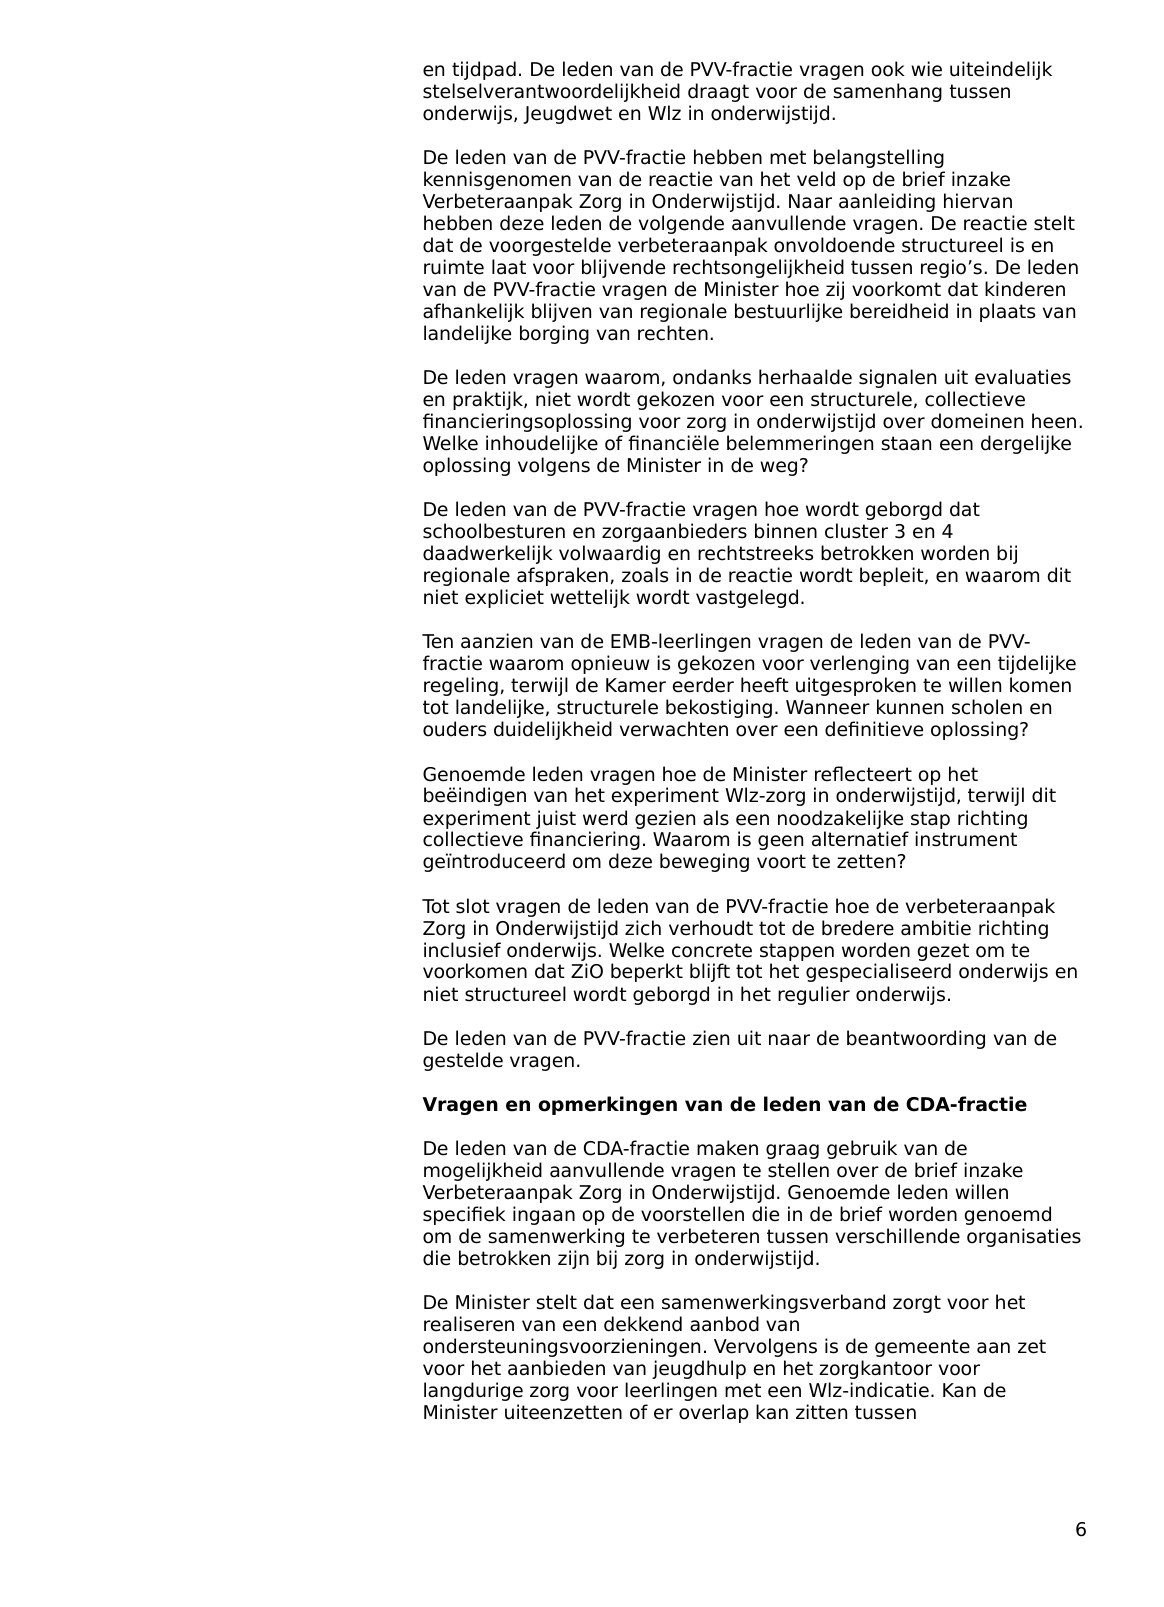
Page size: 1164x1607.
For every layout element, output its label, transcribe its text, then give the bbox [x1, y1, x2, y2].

text De Minister stelt dat een samenwerkingsverband zorgt voor het realiseren van een dekkend aanbod van ondersteuningsvoorzieningen. Vervolgens is de gemeente aan zet voor het aanbieden van jeugdhulp en het zorgkantoor voor langdurige zorg voor leerlingen met een Wlz-indicatie. Kan de Minister uiteenzetten of er overlap kan zitten tussen [422, 1292, 1087, 1424]
text De leden van de PVV-fractie vragen hoe wordt geborgd dat schoolbesturen en zorgaanbieders binnen cluster 3 en 4 daadwerkelijk volwaardig en rechtstreeks betrokken worden bij regionale afspraken, zoals in de reactie wordt bepleit, en waarom dit niet expliciet wettelijk wordt vastgelegd. [422, 499, 1087, 609]
text Genoemde leden vragen hoe de Minister reflecteert op het beëindigen van het experiment Wlz-zorg in onderwijstijd, terwijl dit experiment juist werd gezien als een noodzakelijke stap richting collectieve financiering. Waarom is geen alternatief instrument geïntroduceerd om deze beweging voort te zetten? [422, 763, 1087, 873]
text De leden van de PVV-fractie hebben met belangstelling kennisgenomen van de reactie van het veld op de brief inzake Verbeteraanpak Zorg in Onderwijstijd. Naar aanleiding hiervan hebben deze leden de volgende aanvullende vragen. De reactie stelt dat de voorgestelde verbeteraanpak onvoldoende structureel is en ruimte laat voor blijvende rechtsongelijkheid tussen regio’s. De leden van de PVV-fractie vragen de Minister hoe zij voorkomt dat kinderen afhankelijk blijven van regionale bestuurlijke bereidheid in plaats van landelijke borging van rechten. [422, 147, 1087, 345]
text De leden van de PVV-fractie zien uit naar de beantwoording van de gestelde vragen. [422, 1028, 1087, 1072]
text Tot slot vragen de leden van de PVV-fractie hoe de verbeteraanpak Zorg in Onderwijstijd zich verhoudt tot de bredere ambitie richting inclusief onderwijs. Welke concrete stappen worden gezet om te voorkomen dat ZiO beperkt blijft tot het gespecialiseerd onderwijs en niet structureel wordt geborgd in het regulier onderwijs. [422, 896, 1087, 1005]
text Ten aanzien van de EMB-leerlingen vragen de leden van de PVV-fractie waarom opnieuw is gekozen voor verlenging van een tijdelijke regeling, terwijl de Kamer eerder heeft uitgesproken te willen komen tot landelijke, structurele bekostiging. Wanneer kunnen scholen en ouders duidelijkheid verwachten over een definitieve oplossing? [422, 631, 1087, 741]
text De leden vragen waarom, ondanks herhaalde signalen uit evaluaties en praktijk, niet wordt gekozen voor een structurele, collectieve financieringsoplossing voor zorg in onderwijstijd over domeinen heen. Welke inhoudelijke of financiële belemmeringen staan een dergelijke oplossing volgens de Minister in de weg? [422, 367, 1087, 477]
text en tijdpad. De leden van de PVV-fractie vragen ook wie uiteindelijk stelselverantwoordelijkheid draagt voor de samenhang tussen onderwijs, Jeugdwet en Wlz in onderwijstijd. [422, 59, 1087, 125]
text De leden van de CDA-fractie maken graag gebruik van de mogelijkheid aanvullende vragen te stellen over de brief inzake Verbeteraanpak Zorg in Onderwijstijd. Genoemde leden willen specifiek ingaan op de voorstellen die in de brief worden genoemd om de samenwerking te verbeteren tussen verschillende organisaties die betrokken zijn bij zorg in onderwijstijd. [422, 1138, 1087, 1270]
subtitle Vragen en opmerkingen van de leden van de CDA-fractie [422, 1094, 1087, 1116]
